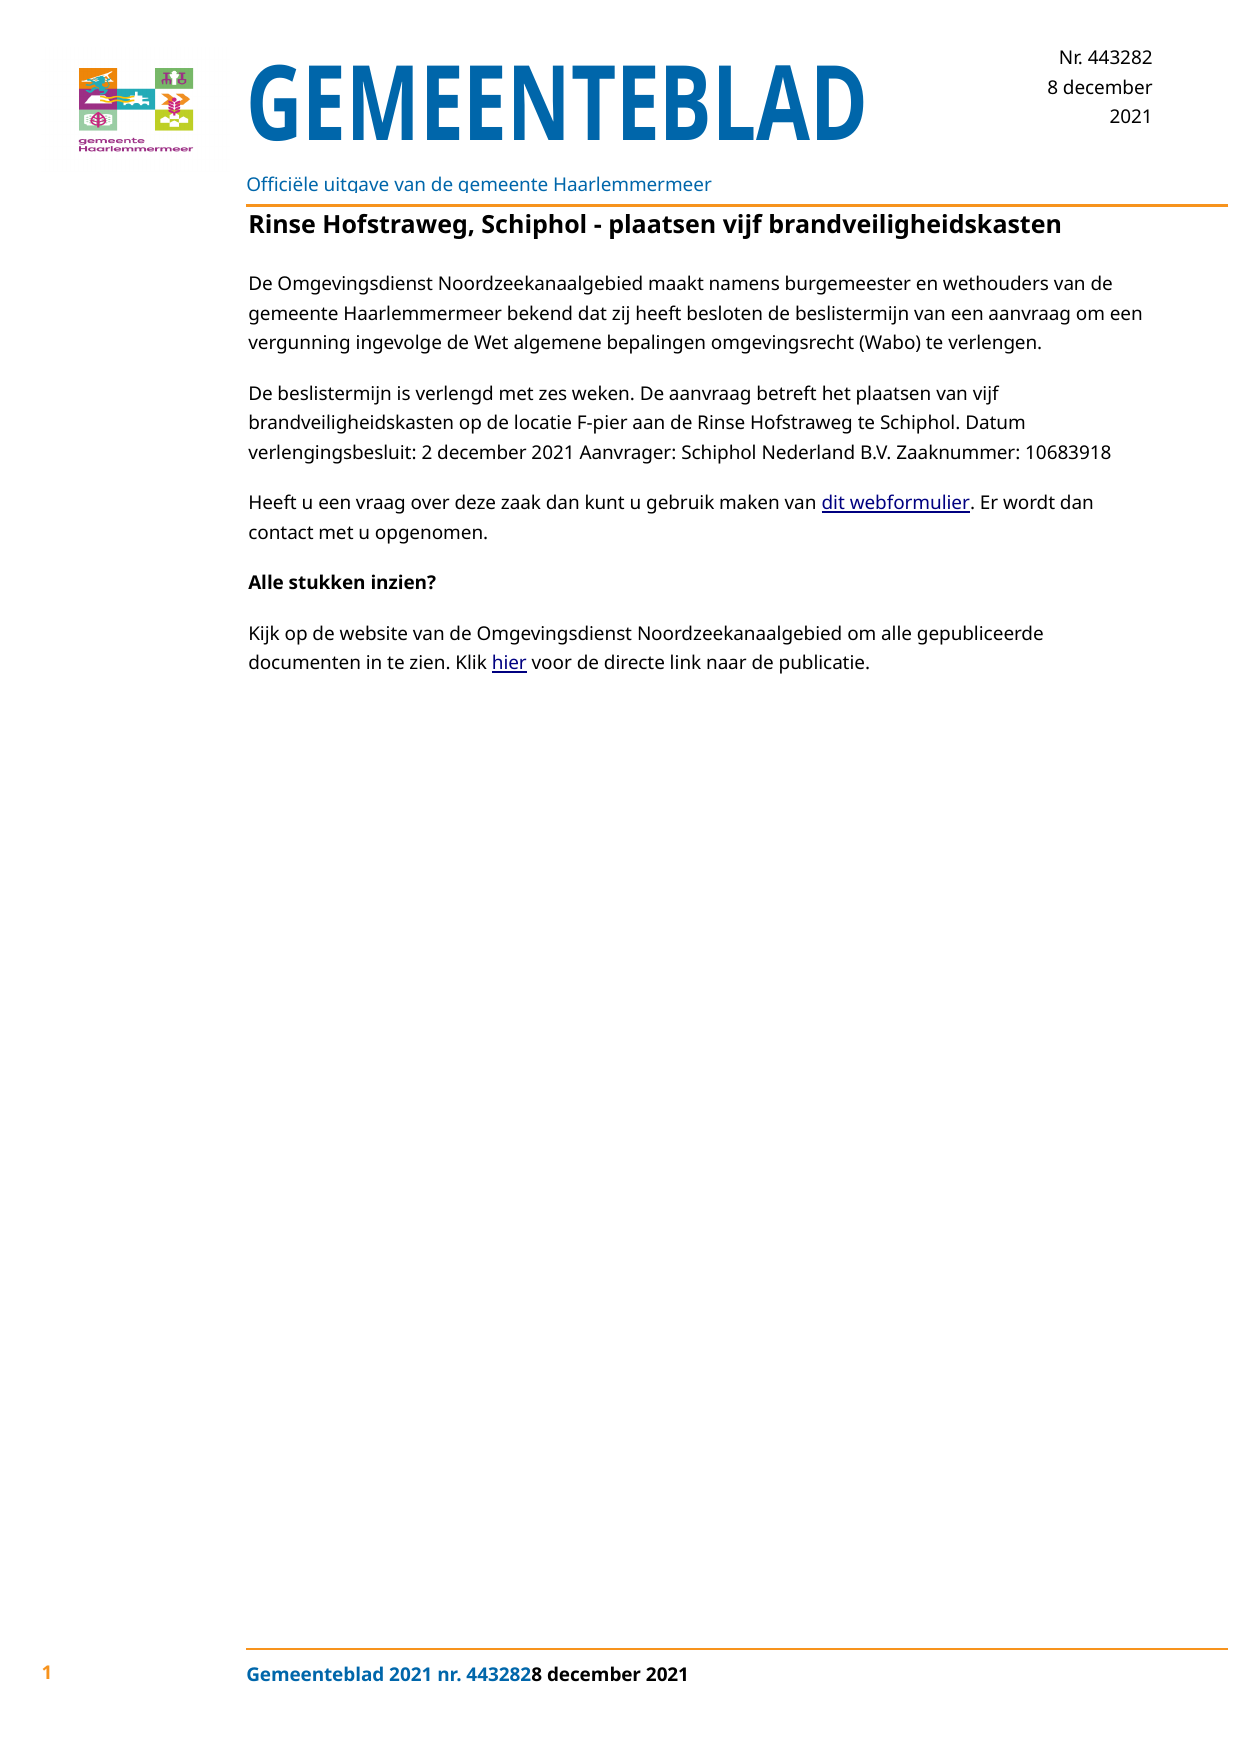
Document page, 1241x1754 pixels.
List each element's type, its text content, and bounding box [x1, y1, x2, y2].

text Rinse Hofstraweg, Schiphol - plaatsen vijf brandveiligheidskasten [248, 207, 1152, 241]
picture [41, 47, 231, 172]
text Heeft u een vraag over deze zaak dan kunt u gebruik maken van dit webformulier. Er wordt dan contact met u opgenomen. [248, 489, 1152, 545]
text Alle stukken inzien? [248, 569, 1152, 595]
text Kijk op de website van de Omgevingsdienst Noordzeekanaalgebied om alle gepubliceerde documenten in te zien. Klik hier voor de directe link naar de publicatie. [248, 620, 1152, 675]
text De Omgevingsdienst Noordzeekanaalgebied maakt namens burgemeester en wethouders van de gemeente Haarlemmermeer bekend dat zij heeft besloten de beslistermijn van een aanvraag om een vergunning ingevolge de Wet algemene bepalingen omgevingsrecht (Wabo) te verlengen. [248, 270, 1152, 355]
text De beslistermijn is verlengd met zes weken. De aanvraag betreft het plaatsen van vijf brandveiligheidskasten op de locatie F-pier aan de Rinse Hofstraweg te Schiphol. Datum verlengingsbesluit: 2 december 2021 Aanvrager: Schiphol Nederland B.V. Zaaknummer: 10683918 [248, 380, 1152, 465]
